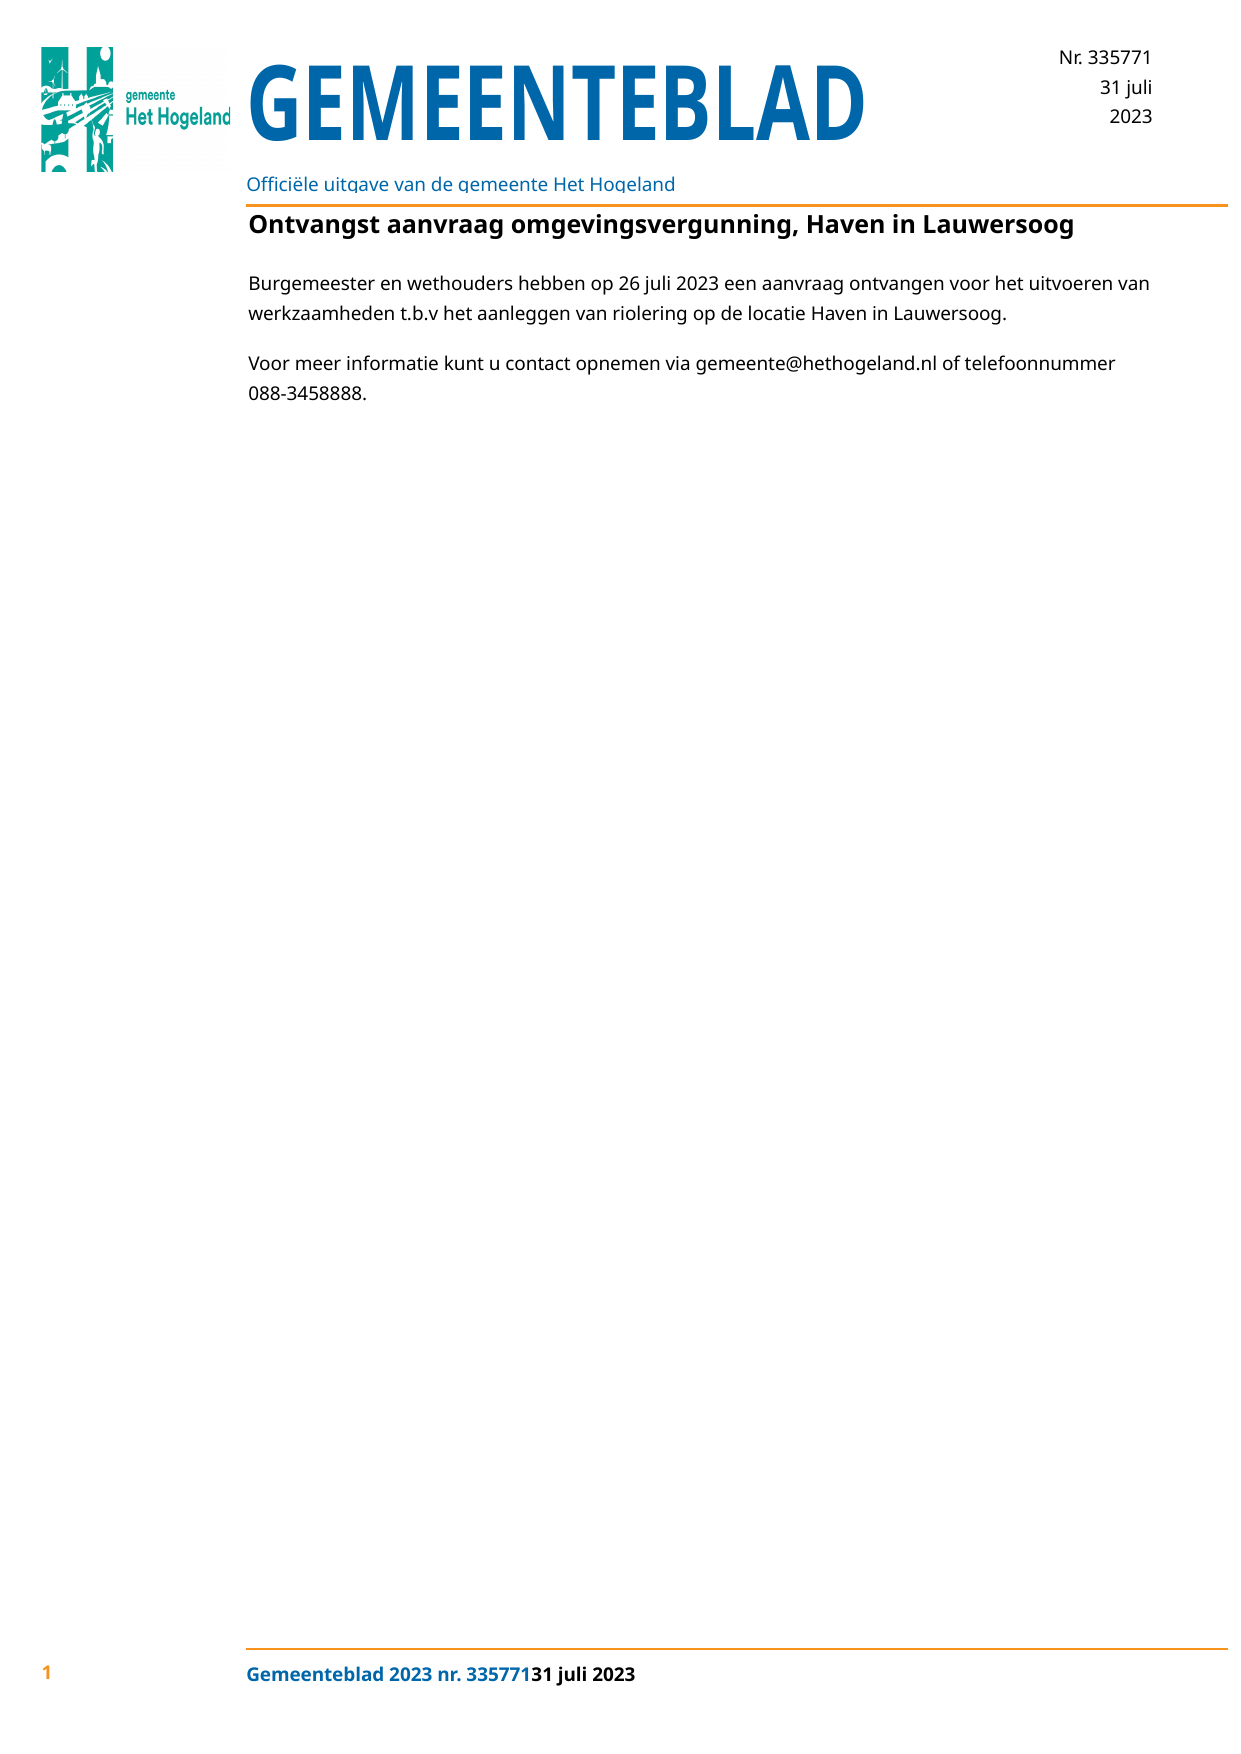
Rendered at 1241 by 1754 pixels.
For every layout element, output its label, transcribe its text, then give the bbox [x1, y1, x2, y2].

text Ontvangst aanvraag omgevingsvergunning, Haven in Lauwersoog [248, 207, 1152, 241]
text Voor meer informatie kunt u contact opnemen via gemeente@hethogeland.nl of telefoonnummer 088-3458888. [248, 350, 1152, 406]
picture [41, 47, 231, 172]
text Burgemeester en wethouders hebben op 26 juli 2023 een aanvraag ontvangen voor het uitvoeren van werkzaamheden t.b.v het aanleggen van riolering op de locatie Haven in Lauwersoog. [248, 270, 1152, 326]
